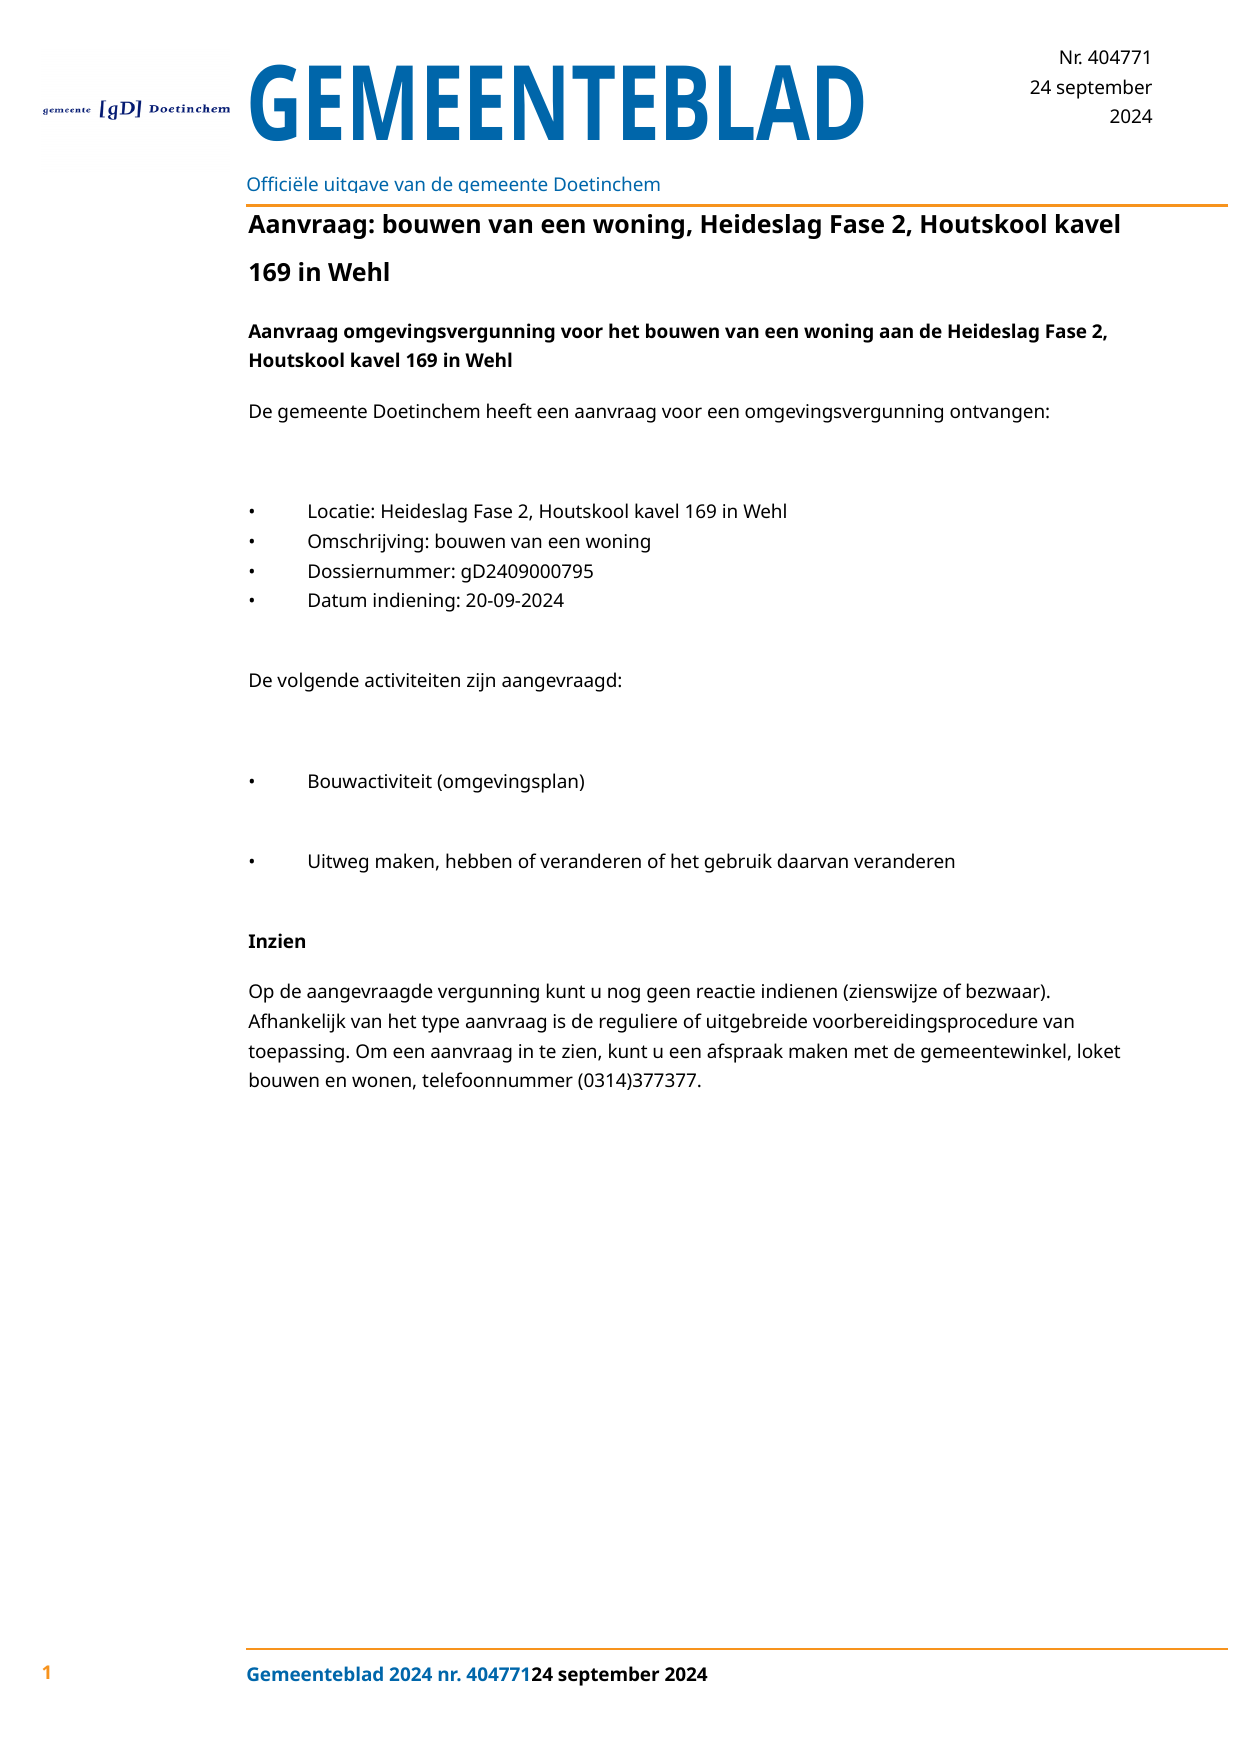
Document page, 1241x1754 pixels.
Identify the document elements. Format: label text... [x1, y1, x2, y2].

list Datum indiening: 20-09-2024 [248, 587, 1152, 613]
text Op de aangevraagde vergunning kunt u nog geen reactie indienen (zienswijze of bezwaar). Afhankelijk van het type aanvraag is de reguliere of uitgebreide voorbereidingsprocedure van toepassing. Om een aanvraag in te zien, kunt u een afspraak maken met de gemeentewinkel, loket bouwen en wonen, telefoonnummer (0314)377377. [248, 979, 1152, 1093]
list Locatie: Heideslag Fase 2, Houtskool kavel 169 in Wehl [248, 499, 1152, 524]
text Aanvraag omgevingsvergunning voor het bouwen van een woning aan de Heideslag Fase 2, Houtskool kavel 169 in Wehl [248, 318, 1152, 373]
picture [41, 47, 231, 172]
list Omschrijving: bouwen van een woning [248, 528, 1152, 554]
text Aanvraag: bouwen van een woning, Heideslag Fase 2, Houtskool kavel 169 in Wehl [248, 207, 1152, 288]
list Uitweg maken, hebben of veranderen of het gebruik daarvan veranderen [248, 848, 1152, 874]
text De gemeente Doetinchem heeft een aanvraag voor een omgevingsvergunning ontvangen: [248, 398, 1152, 424]
text De volgende activiteiten zijn aangevraagd: [248, 667, 1152, 693]
list Dossiernummer: gD2409000795 [248, 558, 1152, 584]
list Bouwactiviteit (omgevingsplan) [248, 768, 1152, 794]
text Inzien [248, 928, 1152, 954]
